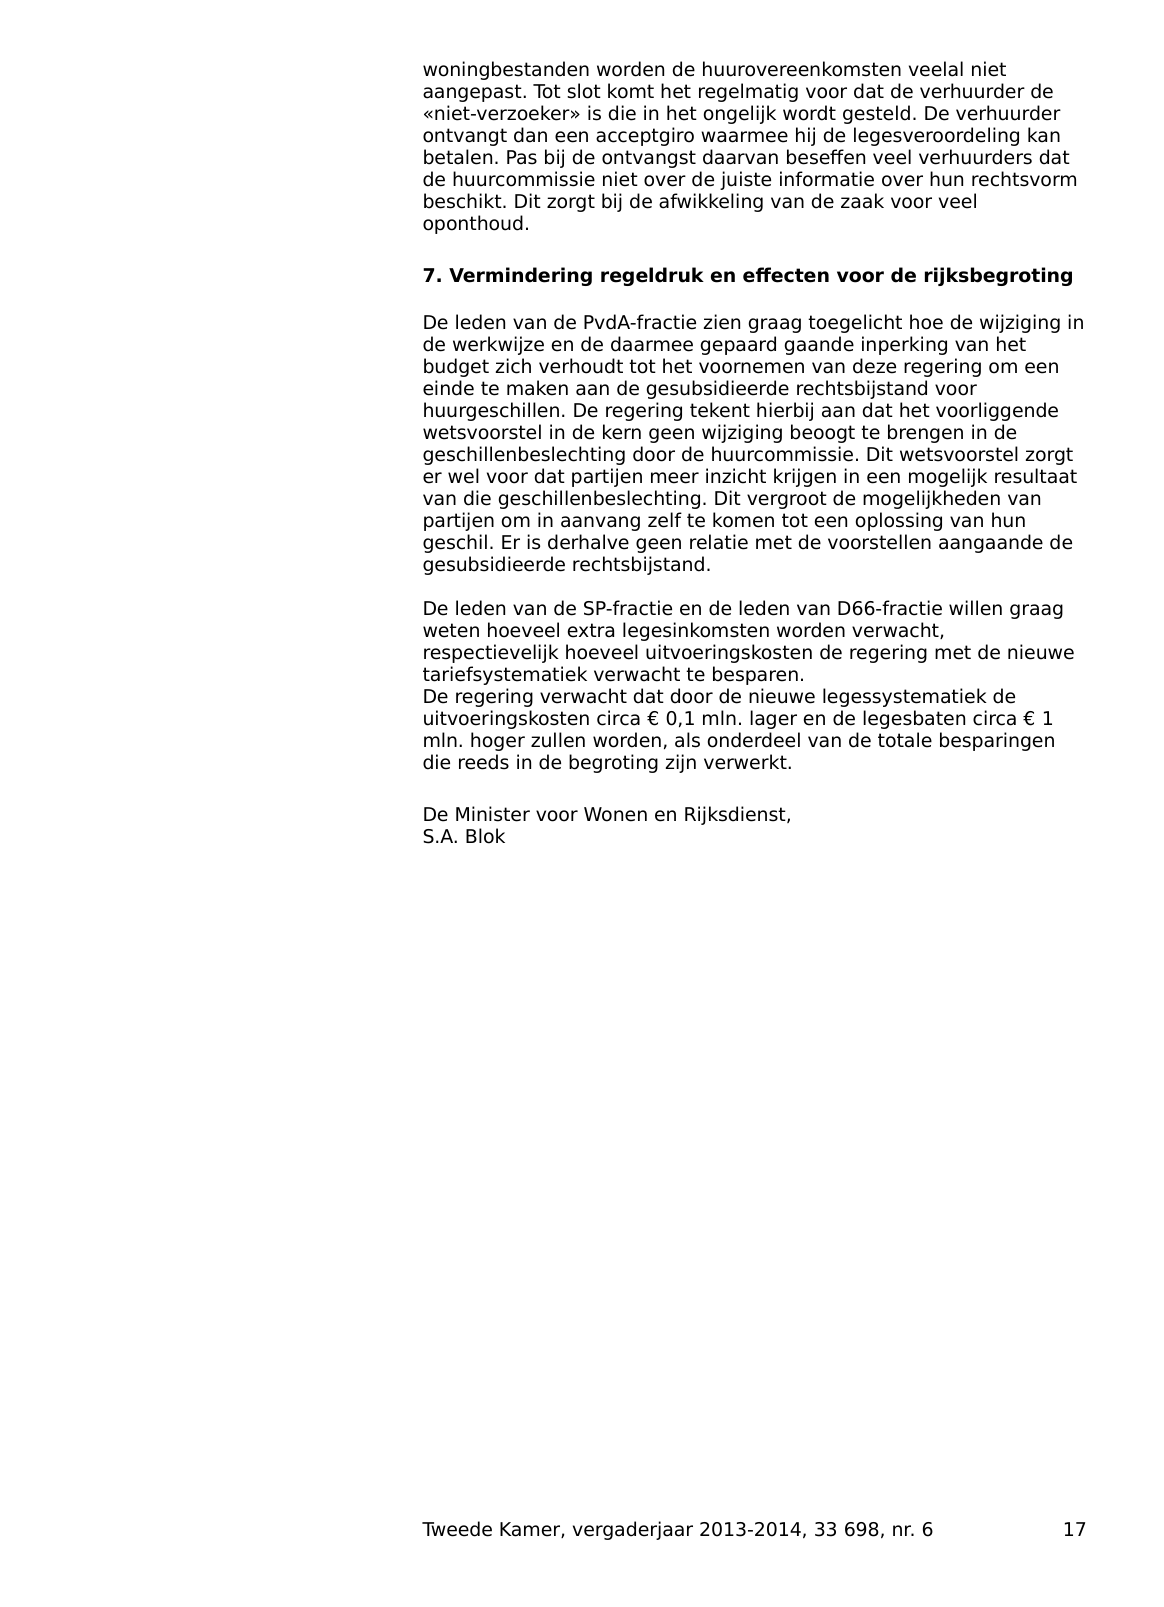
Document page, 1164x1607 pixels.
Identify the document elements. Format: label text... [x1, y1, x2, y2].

text De leden van de SP-fractie en de leden van D66-fractie willen graag weten hoeveel extra legesinkomsten worden verwacht, respectievelijk hoeveel uitvoeringskosten de regering met de nieuwe tariefsystematiek verwacht te besparen. [422, 598, 1087, 686]
text woningbestanden worden de huurovereenkomsten veelal niet aangepast. Tot slot komt het regelmatig voor dat de verhuurder de «niet-verzoeker» is die in het ongelijk wordt gesteld. De verhuurder ontvangt dan een acceptgiro waarmee hij de legesveroordeling kan betalen. Pas bij de ontvangst daarvan beseffen veel verhuurders dat de huurcommissie niet over de juiste informatie over hun rechtsvorm beschikt. Dit zorgt bij de afwikkeling van de zaak voor veel oponthoud. [422, 59, 1087, 235]
text De regering verwacht dat door de nieuwe legessystematiek de uitvoeringskosten circa € 0,1 mln. lager en de legesbaten circa € 1 mln. hoger zullen worden, als onderdeel van de totale besparingen die reeds in de begroting zijn verwerkt. [422, 686, 1087, 774]
text De Minister voor Wonen en Rijksdienst, S.A. Blok [422, 804, 1087, 848]
text De leden van de PvdA-fractie zien graag toegelicht hoe de wijziging in de werkwijze en de daarmee gepaard gaande inperking van het budget zich verhoudt tot het voornemen van deze regering om een einde te maken aan de gesubsidieerde rechtsbijstand voor huurgeschillen. De regering tekent hierbij aan dat het voorliggende wetsvoorstel in de kern geen wijziging beoogt te brengen in de geschillenbeslechting door de huurcommissie. Dit wetsvoorstel zorgt er wel voor dat partijen meer inzicht krijgen in een mogelijk resultaat van die geschillenbeslechting. Dit vergroot de mogelijkheden van partijen om in aanvang zelf te komen tot een oplossing van hun geschil. Er is derhalve geen relatie met de voorstellen aangaande de gesubsidieerde rechtsbijstand. [422, 312, 1087, 576]
subtitle 7. Vermindering regeldruk en effecten voor de rijksbegroting [422, 265, 1087, 287]
